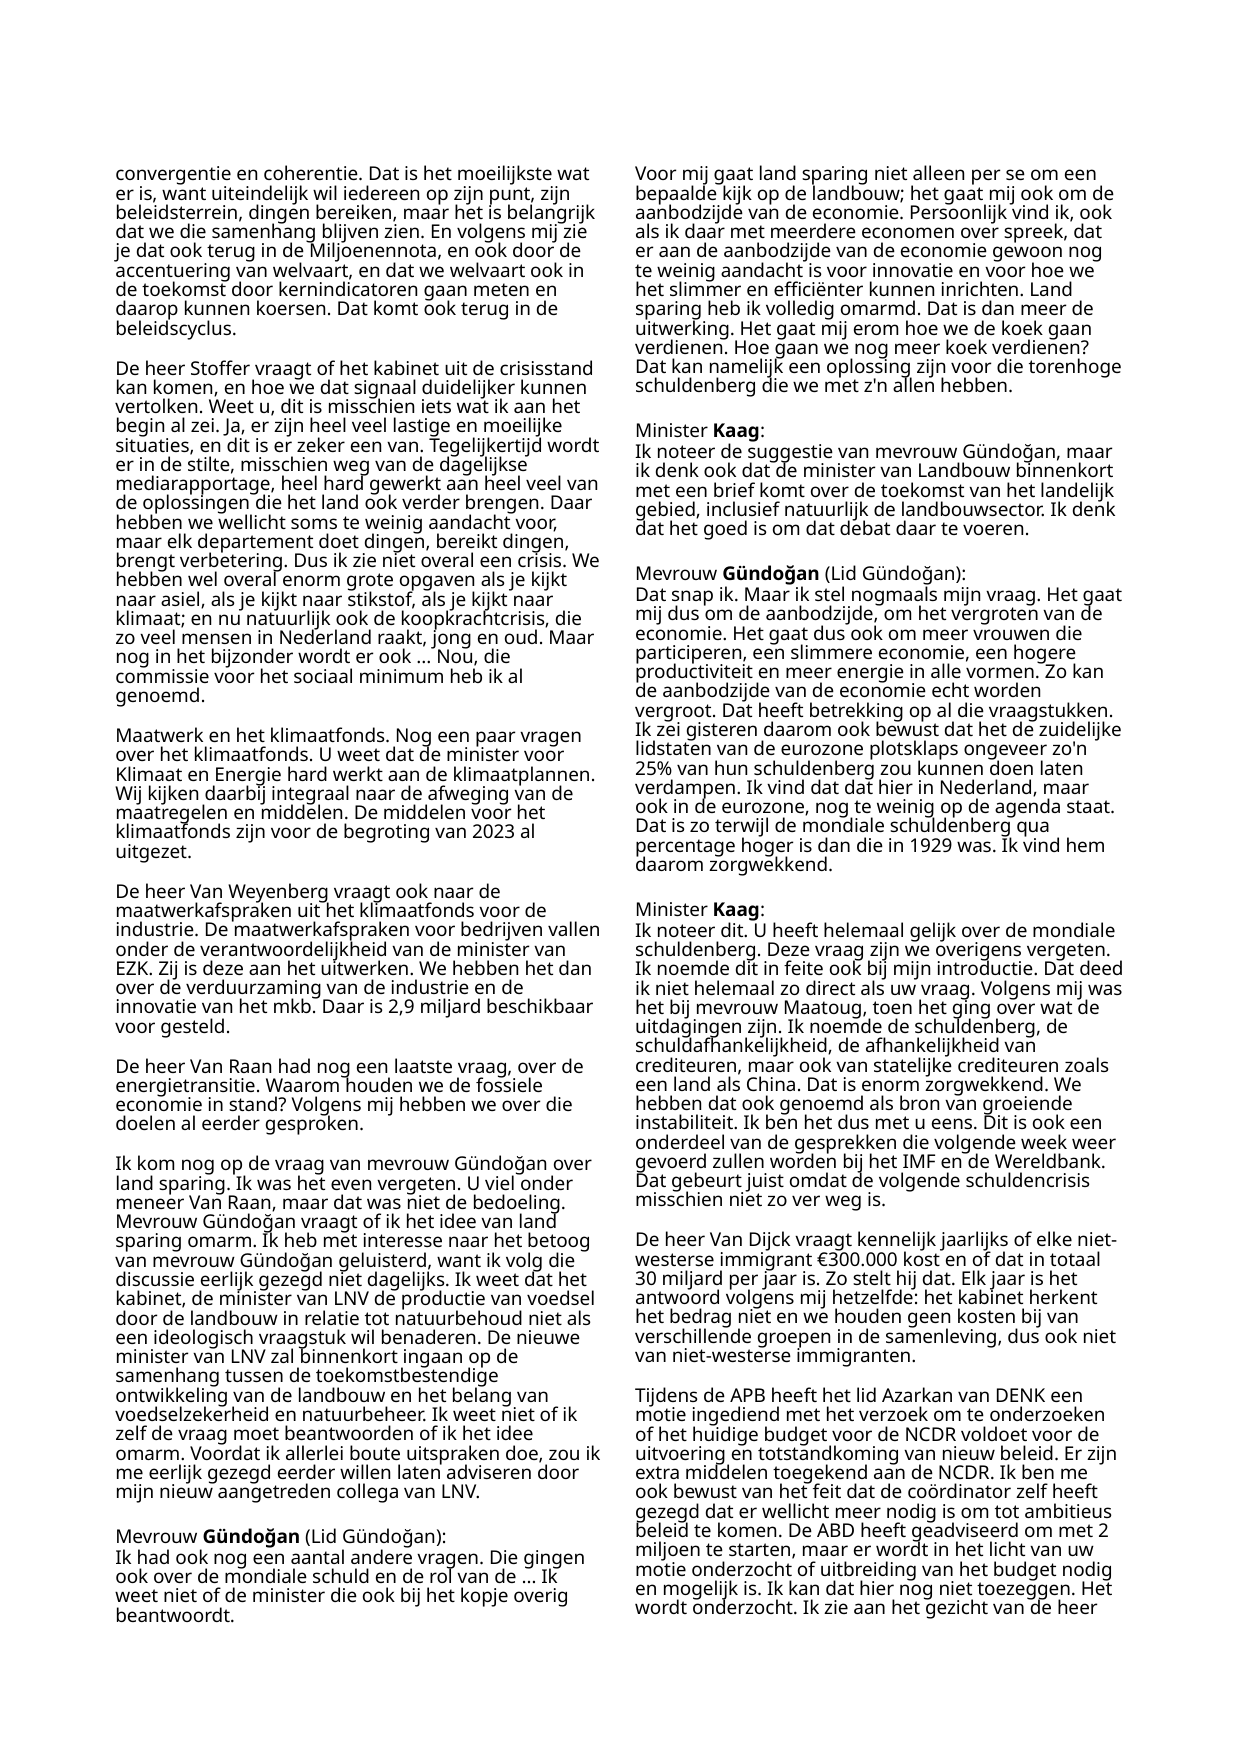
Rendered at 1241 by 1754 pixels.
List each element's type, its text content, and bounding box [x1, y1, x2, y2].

text convergentie en coherentie. Dat is het moeilijkste wat er is, want uiteindelijk wil iedereen op zijn punt, zijn beleidsterrein, dingen bereiken, maar het is belangrijk dat we die samenhang blijven zien. En volgens mij zie je dat ook terug in de Miljoenennota, en ook door de accentuering van welvaart, en dat we welvaart ook in de toekomst door kernindicatoren gaan meten en daarop kunnen koersen. Dat komt ook terug in de beleidscyclus. [115, 165, 605, 339]
text Mevrouw Gündoğan (Lid Gündoğan): [115, 1523, 605, 1549]
text De heer Van Dijck vraagt kennelijk jaarlijks of elke niet-westerse immigrant €300.000 kost en of dat in totaal 30 miljard per jaar is. Zo stelt hij dat. Elk jaar is het antwoord volgens mij hetzelfde: het kabinet herkent het bedrag niet en we houden geen kosten bij van verschillende groepen in de samenleving, dus ook niet van niet-westerse immigranten. [635, 1231, 1125, 1366]
text Dat snap ik. Maar ik stel nogmaals mijn vraag. Het gaat mij dus om de aanbodzijde, om het vergroten van de economie. Het gaat dus ook om meer vrouwen die participeren, een slimmere economie, een hogere productiviteit en meer energie in alle vormen. Zo kan de aanbodzijde van de economie echt worden vergroot. Dat heeft betrekking op al die vraagstukken. Ik zei gisteren daarom ook bewust dat het de zuidelijke lidstaten van de eurozone plotsklaps ongeveer zo'n 25% van hun schuldenberg zou kunnen doen laten verdampen. Ik vind dat dat hier in Nederland, maar ook in de eurozone, nog te weinig op de agenda staat. Dat is zo terwijl de mondiale schuldenberg qua percentage hoger is dan die in 1929 was. Ik vind hem daarom zorgwekkend. [635, 586, 1125, 875]
text Ik kom nog op de vraag van mevrouw Gündoğan over land sparing. Ik was het even vergeten. U viel onder meneer Van Raan, maar dat was niet de bedoeling. Mevrouw Gündoğan vraagt of ik het idee van land sparing omarm. Ik heb met interesse naar het betoog van mevrouw Gündoğan geluisterd, want ik volg die discussie eerlijk gezegd niet dagelijks. Ik weet dat het kabinet, de minister van LNV de productie van voedsel door de landbouw in relatie tot natuurbehoud niet als een ideologisch vraagstuk wil benaderen. De nieuwe minister van LNV zal binnenkort ingaan op de samenhang tussen de toekomstbestendige ontwikkeling van de landbouw en het belang van voedselzekerheid en natuurbeheer. Ik weet niet of ik zelf de vraag moet beantwoorden of ik het idee omarm. Voordat ik allerlei boute uitspraken doe, zou ik me eerlijk gezegd eerder willen laten adviseren door mijn nieuw aangetreden collega van LNV. [115, 1155, 605, 1502]
text Ik noteer dit. U heeft helemaal gelijk over de mondiale schuldenberg. Deze vraag zijn we overigens vergeten. Ik noemde dit in feite ook bij mijn introductie. Dat deed ik niet helemaal zo direct als uw vraag. Volgens mij was het bij mevrouw Maatoug, toen het ging over wat de uitdagingen zijn. Ik noemde de schuldenberg, de schuldafhankelijkheid, de afhankelijkheid van crediteuren, maar ook van statelijke crediteuren zoals een land als China. Dat is enorm zorgwekkend. We hebben dat ook genoemd als bron van groeiende instabiliteit. Ik ben het dus met u eens. Dit is ook een onderdeel van de gesprekken die volgende week weer gevoerd zullen worden bij het IMF en de Wereldbank. Dat gebeurt juist omdat de volgende schuldencrisis misschien niet zo ver weg is. [635, 922, 1125, 1211]
text Tijdens de APB heeft het lid Azarkan van DENK een motie ingediend met het verzoek om te onderzoeken of het huidige budget voor de NCDR voldoet voor de uitvoering en totstandkoming van nieuw beleid. Er zijn extra middelen toegekend aan de NCDR. Ik ben me ook bewust van het feit dat de coördinator zelf heeft gezegd dat er wellicht meer nodig is om tot ambitieus beleid te komen. De ABD heeft geadviseerd om met 2 miljoen te starten, maar er wordt in het licht van uw motie onderzocht of uitbreiding van het budget nodig en mogelijk is. Ik kan dat hier nog niet toezeggen. Het wordt onderzocht. Ik zie aan het gezicht van de heer [635, 1387, 1125, 1618]
text Voor mij gaat land sparing niet alleen per se om een bepaalde kijk op de landbouw; het gaat mij ook om de aanbodzijde van de economie. Persoonlijk vind ik, ook als ik daar met meerdere economen over spreek, dat er aan de aanbodzijde van de economie gewoon nog te weinig aandacht is voor innovatie en voor hoe we het slimmer en efficiënter kunnen inrichten. Land sparing heb ik volledig omarmd. Dat is dan meer de uitwerking. Het gaat mij erom hoe we de koek gaan verdienen. Hoe gaan we nog meer koek verdienen? Dat kan namelijk een oplossing zijn voor die torenhoge schuldenberg die we met z'n allen hebben. [635, 165, 1125, 397]
text Minister Kaag: [635, 417, 1125, 443]
text De heer Van Weyenberg vraagt ook naar de maatwerkafspraken uit het klimaatfonds voor de industrie. De maatwerkafspraken voor bedrijven vallen onder de verantwoordelijkheid van de minister van EZK. Zij is deze aan het uitwerken. We hebben het dan over de verduurzaming van de industrie en de innovatie van het mkb. Daar is 2,9 miljard beschikbaar voor gesteld. [115, 883, 605, 1037]
text De heer Stoffer vraagt of het kabinet uit de crisisstand kan komen, en hoe we dat signaal duidelijker kunnen vertolken. Weet u, dit is misschien iets wat ik aan het begin al zei. Ja, er zijn heel veel lastige en moeilijke situaties, en dit is er zeker een van. Tegelijkertijd wordt er in de stilte, misschien weg van de dagelijkse mediarapportage, heel hard gewerkt aan heel veel van de oplossingen die het land ook verder brengen. Daar hebben we wellicht soms te weinig aandacht voor, maar elk departement doet dingen, bereikt dingen, brengt verbetering. Dus ik zie niet overal een crisis. We hebben wel overal enorm grote opgaven als je kijkt naar asiel, als je kijkt naar stikstof, als je kijkt naar klimaat; en nu natuurlijk ook de koopkrachtcrisis, die zo veel mensen in Nederland raakt, jong en oud. Maar nog in het bijzonder wordt er ook ... Nou, die commissie voor het sociaal minimum heb ik al genoemd. [115, 359, 605, 706]
text Ik noteer de suggestie van mevrouw Gündoğan, maar ik denk ook dat de minister van Landbouw binnenkort met een brief komt over de toekomst van het landelijk gebied, inclusief natuurlijk de landbouwsector. Ik denk dat het goed is om dat debat daar te voeren. [635, 443, 1125, 539]
text Ik had ook nog een aantal andere vragen. Die gingen ook over de mondiale schuld en de rol van de … Ik weet niet of de minister die ook bij het kopje overig beantwoordt. [115, 1549, 605, 1626]
text Mevrouw Gündoğan (Lid Gündoğan): [635, 560, 1125, 586]
text Maatwerk en het klimaatfonds. Nog een paar vragen over het klimaatfonds. U weet dat de minister voor Klimaat en Energie hard werkt aan de klimaatplannen. Wij kijken daarbij integraal naar de afweging van de maatregelen en middelen. De middelen voor het klimaatfonds zijn voor de begroting van 2023 al uitgezet. [115, 727, 605, 862]
text De heer Van Raan had nog een laatste vraag, over de energietransitie. Waarom houden we de fossiele economie in stand? Volgens mij hebben we over die doelen al eerder gesproken. [115, 1058, 605, 1135]
text Minister Kaag: [635, 896, 1125, 922]
